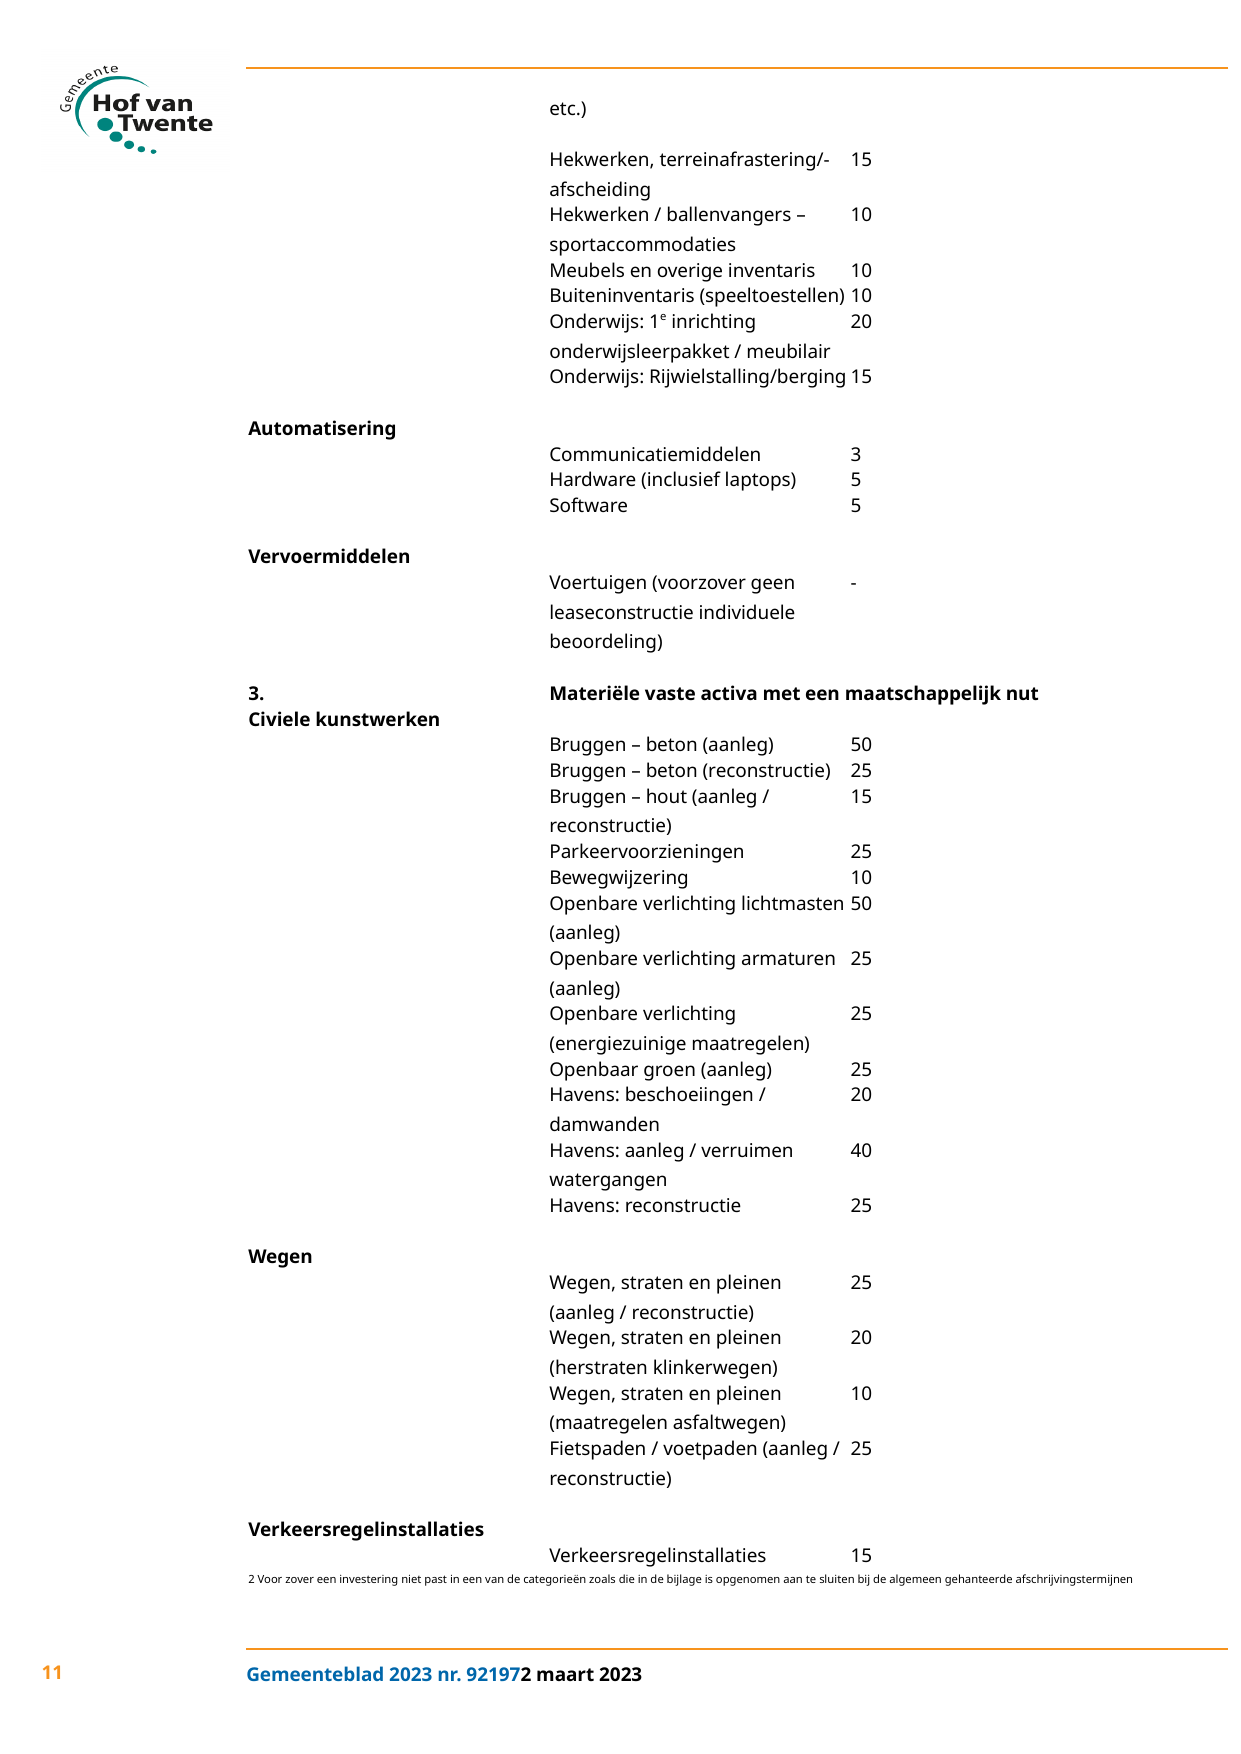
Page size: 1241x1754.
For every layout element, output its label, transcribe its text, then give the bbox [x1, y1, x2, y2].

table_cell [850, 121, 1152, 146]
table_cell Civiele kunstwerken [248, 706, 850, 732]
table_cell 25 [850, 1269, 1152, 1324]
table_cell Parkeervoorzieningen [549, 838, 850, 864]
table_cell [248, 308, 549, 364]
table_cell Verkeersregelinstallaties [549, 1542, 850, 1568]
table_cell Openbare verlichting armaturen (aanleg) [549, 945, 850, 1000]
table_cell 15 [850, 146, 1152, 202]
table_cell 10 [850, 202, 1152, 257]
table_cell [850, 544, 1152, 569]
table_cell [549, 1491, 850, 1516]
table_cell [850, 654, 1152, 680]
table_cell Voertuigen (voorzover geen leaseconstructie individuele beoordeling) [549, 570, 850, 654]
table_cell [850, 95, 1152, 121]
table_cell [850, 518, 1152, 544]
table_cell Hardware (inclusief laptops) [549, 467, 850, 492]
table_cell 40 [850, 1137, 1152, 1192]
table_cell Buiteninventaris (speeltoestellen) [549, 283, 850, 308]
table_cell 10 [850, 864, 1152, 890]
table_cell Fietspaden / voetpaden (aanleg / reconstructie) [549, 1435, 850, 1491]
table_cell [248, 389, 549, 415]
picture [41, 47, 231, 172]
table_cell [248, 492, 549, 518]
table_cell 25 [850, 1192, 1152, 1218]
table_cell [248, 864, 549, 890]
table_cell Meubels en overige inventaris [549, 257, 850, 283]
table_cell 50 [850, 732, 1152, 757]
table_cell [248, 945, 549, 1000]
table_cell Havens: reconstructie [549, 1192, 850, 1218]
table_cell [248, 146, 549, 202]
table_cell [248, 1542, 549, 1568]
table_cell Bewegwijzering [549, 864, 850, 890]
table_cell 25 [850, 757, 1152, 783]
table_cell [248, 1269, 549, 1324]
table_cell [248, 467, 549, 492]
table_cell [248, 441, 549, 467]
table_cell [248, 1056, 549, 1081]
table_cell etc.) [549, 95, 850, 121]
table_cell Software [549, 492, 850, 518]
table_cell [248, 1435, 549, 1491]
table_cell Onderwijs: Rijwielstalling/berging [549, 364, 850, 389]
table_cell [248, 1192, 549, 1218]
table_cell Havens: aanleg / verruimen watergangen [549, 1137, 850, 1192]
table_cell [850, 706, 1152, 732]
table_cell Openbare verlichting lichtmasten (aanleg) [549, 890, 850, 945]
table_cell [248, 838, 549, 864]
table_cell Verkeersregelinstallaties [248, 1516, 850, 1542]
table_cell 25 [850, 838, 1152, 864]
table_cell 10 [850, 283, 1152, 308]
table_cell Automatisering [248, 415, 850, 441]
table_cell [248, 757, 549, 783]
table_cell [248, 732, 549, 757]
table_cell [248, 121, 549, 146]
table_cell 20 [850, 1325, 1152, 1380]
table_cell 25 [850, 1435, 1152, 1491]
table_cell [248, 518, 549, 544]
table_cell [850, 1244, 1152, 1269]
table_cell [248, 202, 549, 257]
table_cell [549, 518, 850, 544]
table_cell 5 [850, 492, 1152, 518]
table_cell 3 [850, 441, 1152, 467]
text 2 Voor zover een investering niet past in een van de categorieën zoals die in de bijlage is opgenomen aan te sluiten bij de algemeen gehanteerde afschrijvingstermijnen [248, 1571, 1152, 1597]
table_cell Wegen, straten en pleinen (maatregelen asfaltwegen) [549, 1380, 850, 1435]
table_cell [248, 364, 549, 389]
table_cell Wegen [248, 1244, 850, 1269]
table_cell [850, 1491, 1152, 1516]
table_cell [248, 1000, 549, 1056]
table_cell Communicatiemiddelen [549, 441, 850, 467]
table_cell Openbaar groen (aanleg) [549, 1056, 850, 1081]
table_cell [248, 570, 549, 654]
table_cell 50 [850, 890, 1152, 945]
table_cell 10 [850, 257, 1152, 283]
table_cell [248, 283, 549, 308]
table_cell [850, 1516, 1152, 1542]
table_cell 15 [850, 783, 1152, 838]
table_cell Vervoermiddelen [248, 544, 850, 569]
table_cell [248, 1325, 549, 1380]
table_cell [248, 783, 549, 838]
table_cell Materiële vaste activa met een maatschappelijk nut [549, 680, 1152, 706]
table_cell [248, 654, 549, 680]
table_cell 15 [850, 1542, 1152, 1568]
table_cell [549, 389, 850, 415]
table_cell [248, 257, 549, 283]
table_cell Wegen, straten en pleinen (aanleg / reconstructie) [549, 1269, 850, 1324]
table_cell 20 [850, 1081, 1152, 1137]
table_cell Bruggen – hout (aanleg / reconstructie) [549, 783, 850, 838]
table_cell [850, 415, 1152, 441]
table_cell 15 [850, 364, 1152, 389]
table_cell Havens: beschoeiingen / damwanden [549, 1081, 850, 1137]
table_cell Hekwerken / ballenvangers – sportaccommodaties [549, 202, 850, 257]
table_cell - [850, 570, 1152, 654]
table_cell Bruggen – beton (aanleg) [549, 732, 850, 757]
table_cell 10 [850, 1380, 1152, 1435]
table_cell 20 [850, 308, 1152, 364]
table_cell [248, 890, 549, 945]
table_cell 5 [850, 467, 1152, 492]
table_cell [549, 121, 850, 146]
table_cell [549, 654, 850, 680]
table_cell Bruggen – beton (reconstructie) [549, 757, 850, 783]
table_cell [248, 95, 549, 121]
table_cell [850, 1218, 1152, 1243]
table_cell 3. [248, 680, 549, 706]
table_cell Openbare verlichting (energiezuinige maatregelen) [549, 1000, 850, 1056]
table_cell 25 [850, 1000, 1152, 1056]
table_cell [850, 389, 1152, 415]
table_cell Wegen, straten en pleinen (herstraten klinkerwegen) [549, 1325, 850, 1380]
table_cell [248, 1491, 549, 1516]
table_cell Onderwijs: 1e inrichting onderwijsleerpakket / meubilair [549, 308, 850, 364]
table_cell [248, 1380, 549, 1435]
table_cell [248, 1137, 549, 1192]
table_cell [248, 1081, 549, 1137]
table_cell [549, 1218, 850, 1243]
table_cell Hekwerken, terreinafrastering/-afscheiding [549, 146, 850, 202]
table_cell 25 [850, 1056, 1152, 1081]
table_cell 25 [850, 945, 1152, 1000]
table_cell [248, 1218, 549, 1243]
